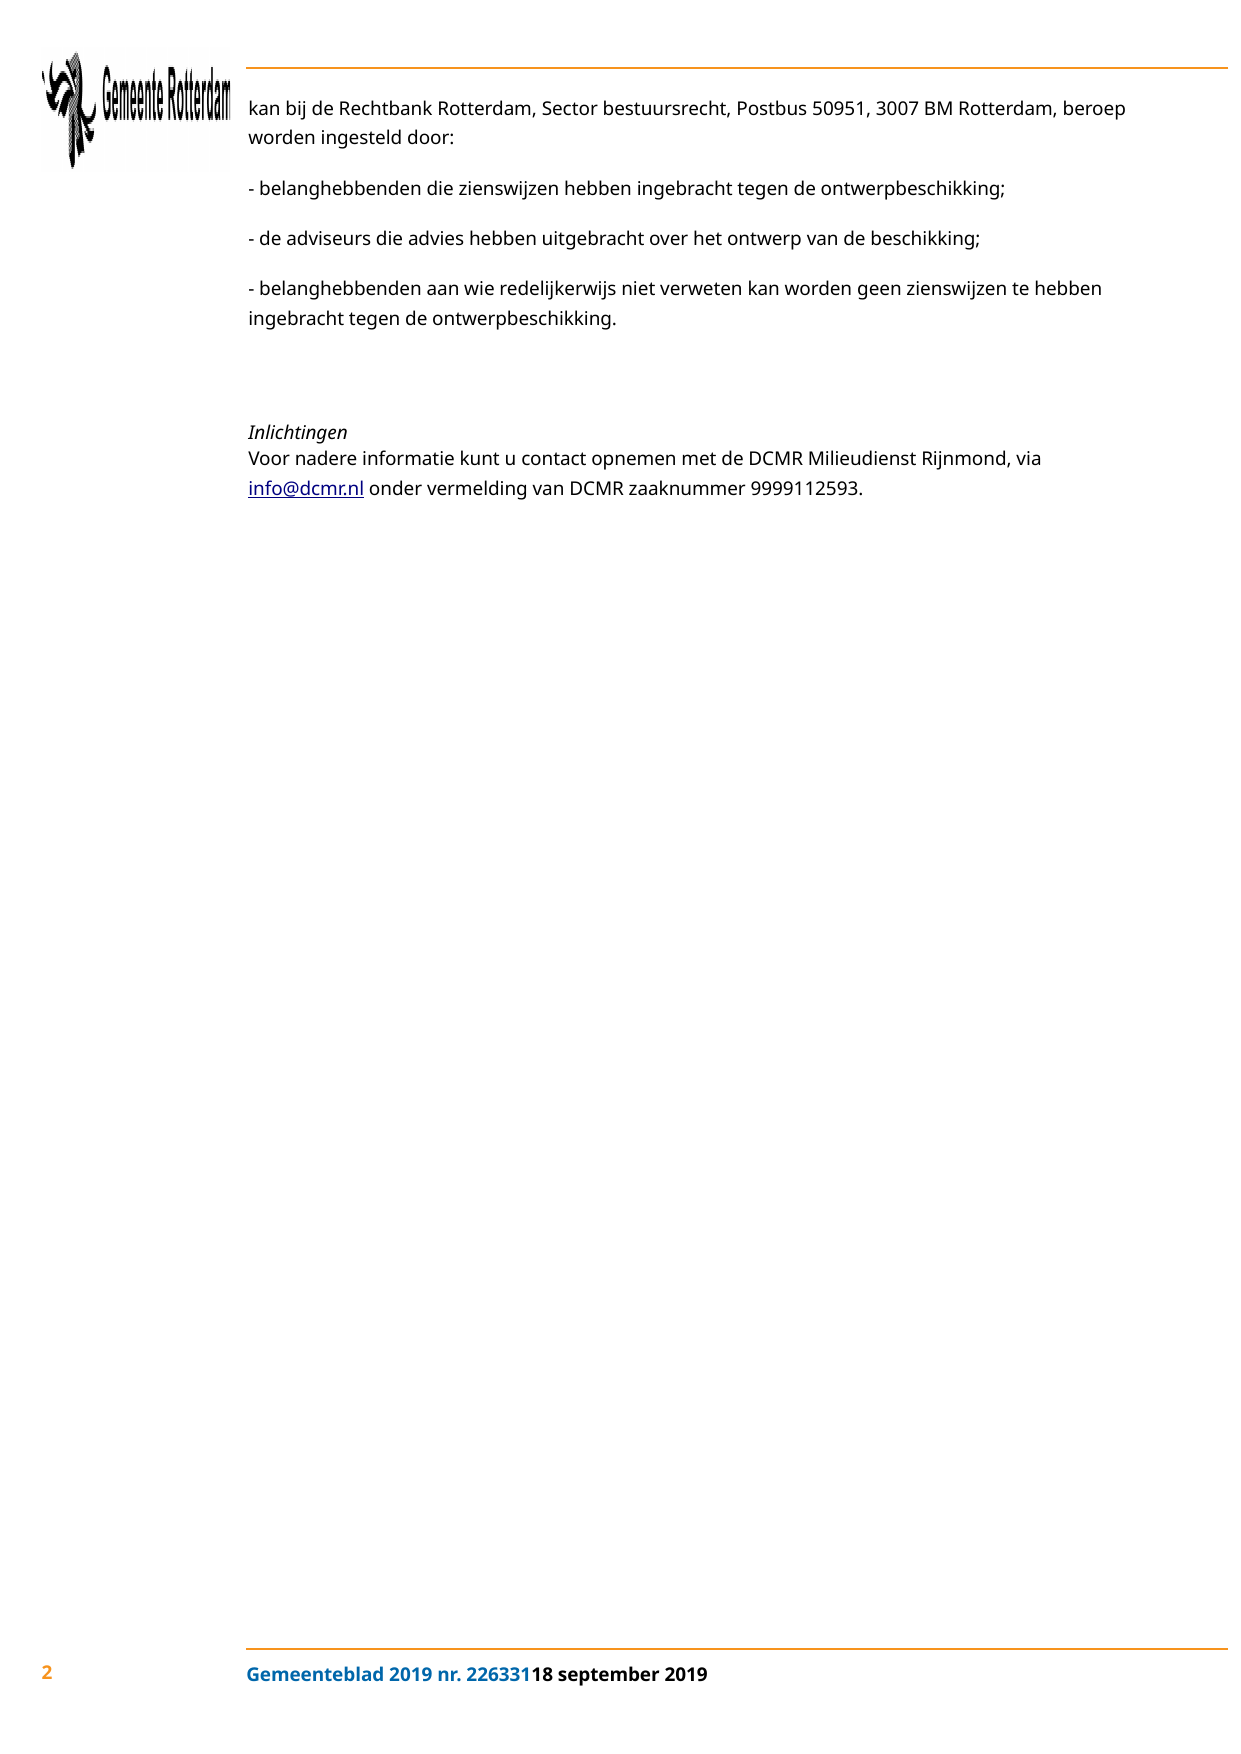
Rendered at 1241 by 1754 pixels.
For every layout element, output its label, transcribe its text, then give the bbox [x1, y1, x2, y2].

text - belanghebbenden die zienswijzen hebben ingebracht tegen de ontwerpbeschikking; [248, 175, 1152, 201]
text - belanghebbenden aan wie redelijkerwijs niet verweten kan worden geen zienswijzen te hebben ingebracht tegen de ontwerpbeschikking. [248, 276, 1152, 331]
picture [41, 47, 231, 172]
text Inlichtingen [248, 419, 1152, 445]
text - de adviseurs die advies hebben uitgebracht over het ontwerp van de beschikking; [248, 225, 1152, 251]
text kan bij de Rechtbank Rotterdam, Sector bestuursrecht, Postbus 50951, 3007 BM Rotterdam, beroep worden ingesteld door: [248, 95, 1152, 150]
text Voor nadere informatie kunt u contact opnemen met de DCMR Milieudienst Rijnmond, via info@dcmr.nl onder vermelding van DCMR zaaknummer 9999112593. [248, 445, 1152, 501]
